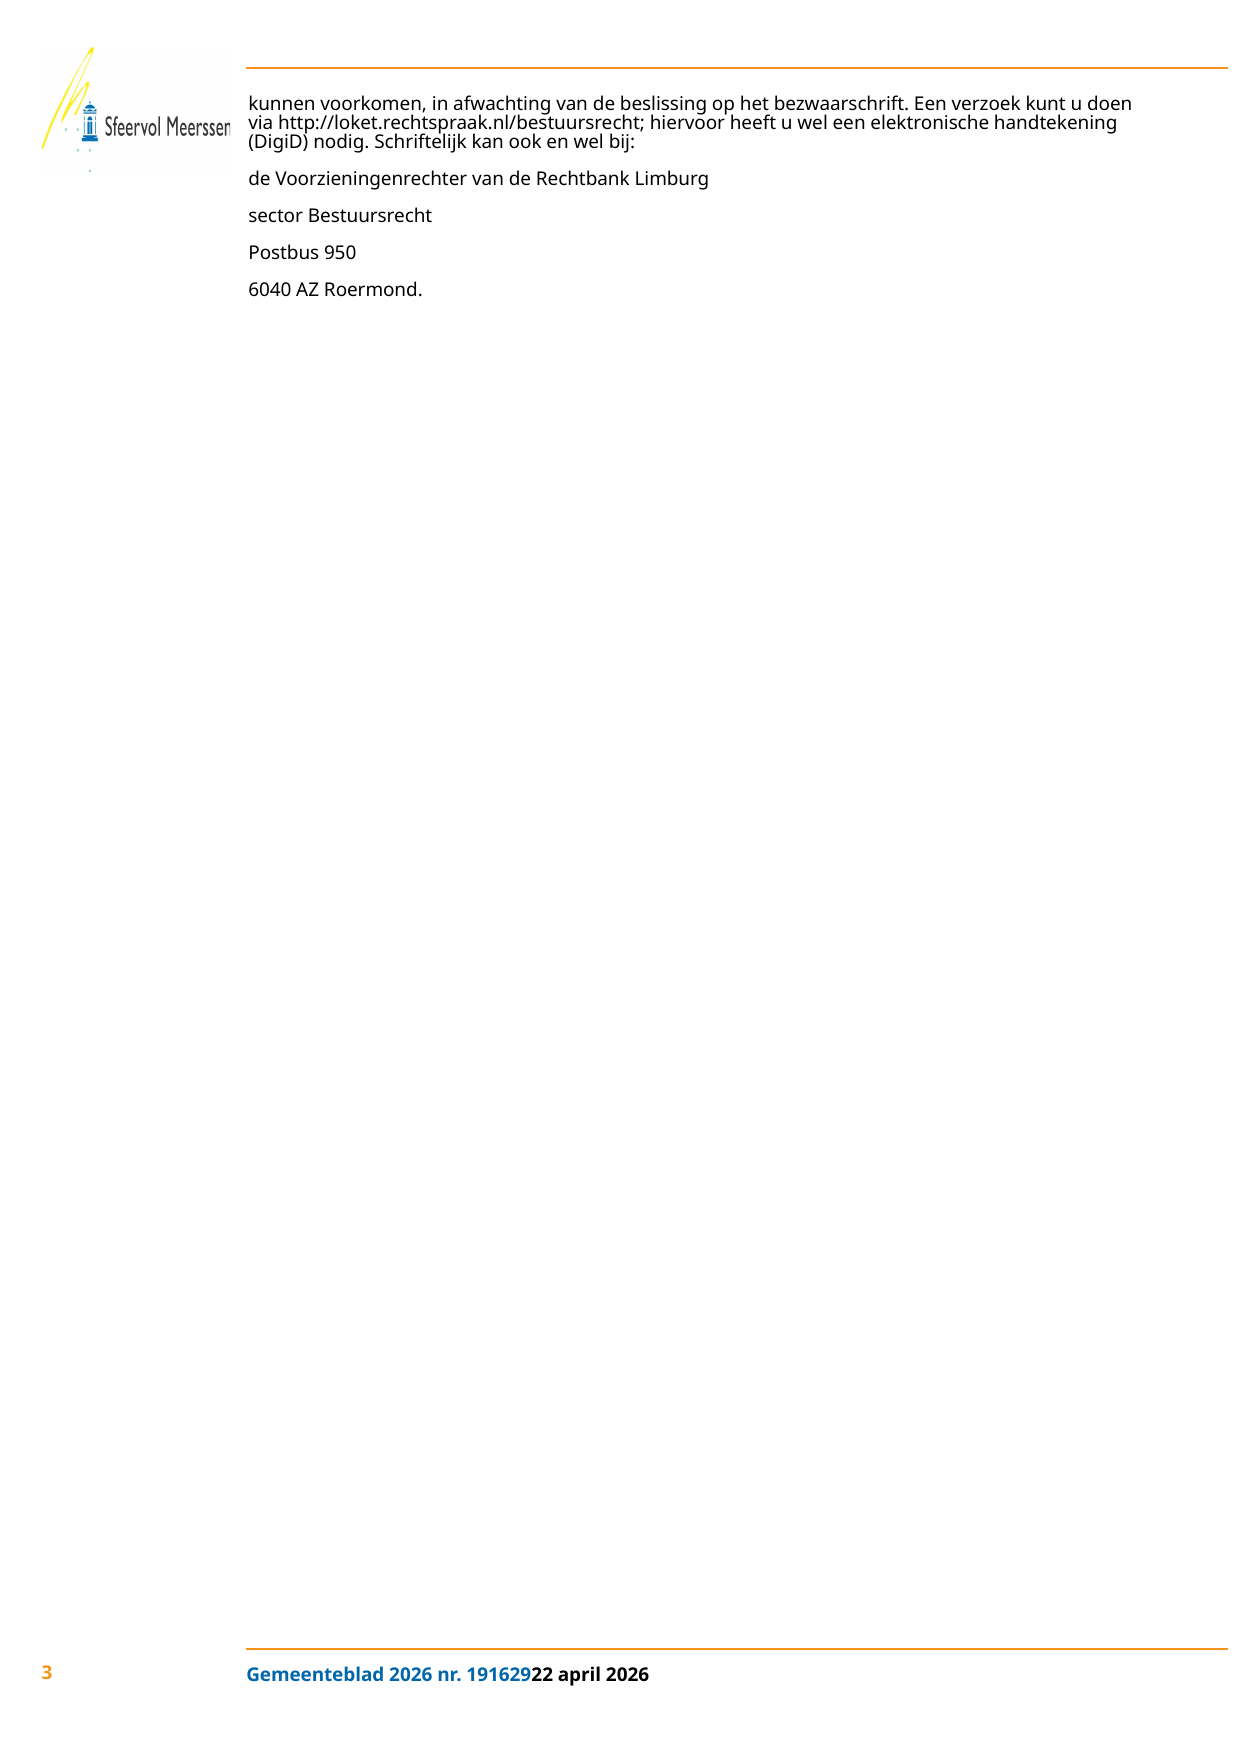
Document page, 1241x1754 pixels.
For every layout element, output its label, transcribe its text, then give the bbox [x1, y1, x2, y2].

text kunnen voorkomen, in afwachting van de beslissing op het bezwaarschrift. Een verzoek kunt u doen via http://loket.rechtspraak.nl/bestuursrecht; hiervoor heeft u wel een elektronische handtekening (DigiD) nodig. Schriftelijk kan ook en wel bij: [248, 95, 1152, 153]
text sector Bestuursrecht [248, 207, 1152, 227]
text de Voorzieningenrechter van de Rechtbank Limburg [248, 170, 1152, 189]
text Postbus 950 [248, 244, 1152, 263]
text 6040 AZ Roermond. [248, 281, 1152, 301]
picture [41, 47, 231, 172]
